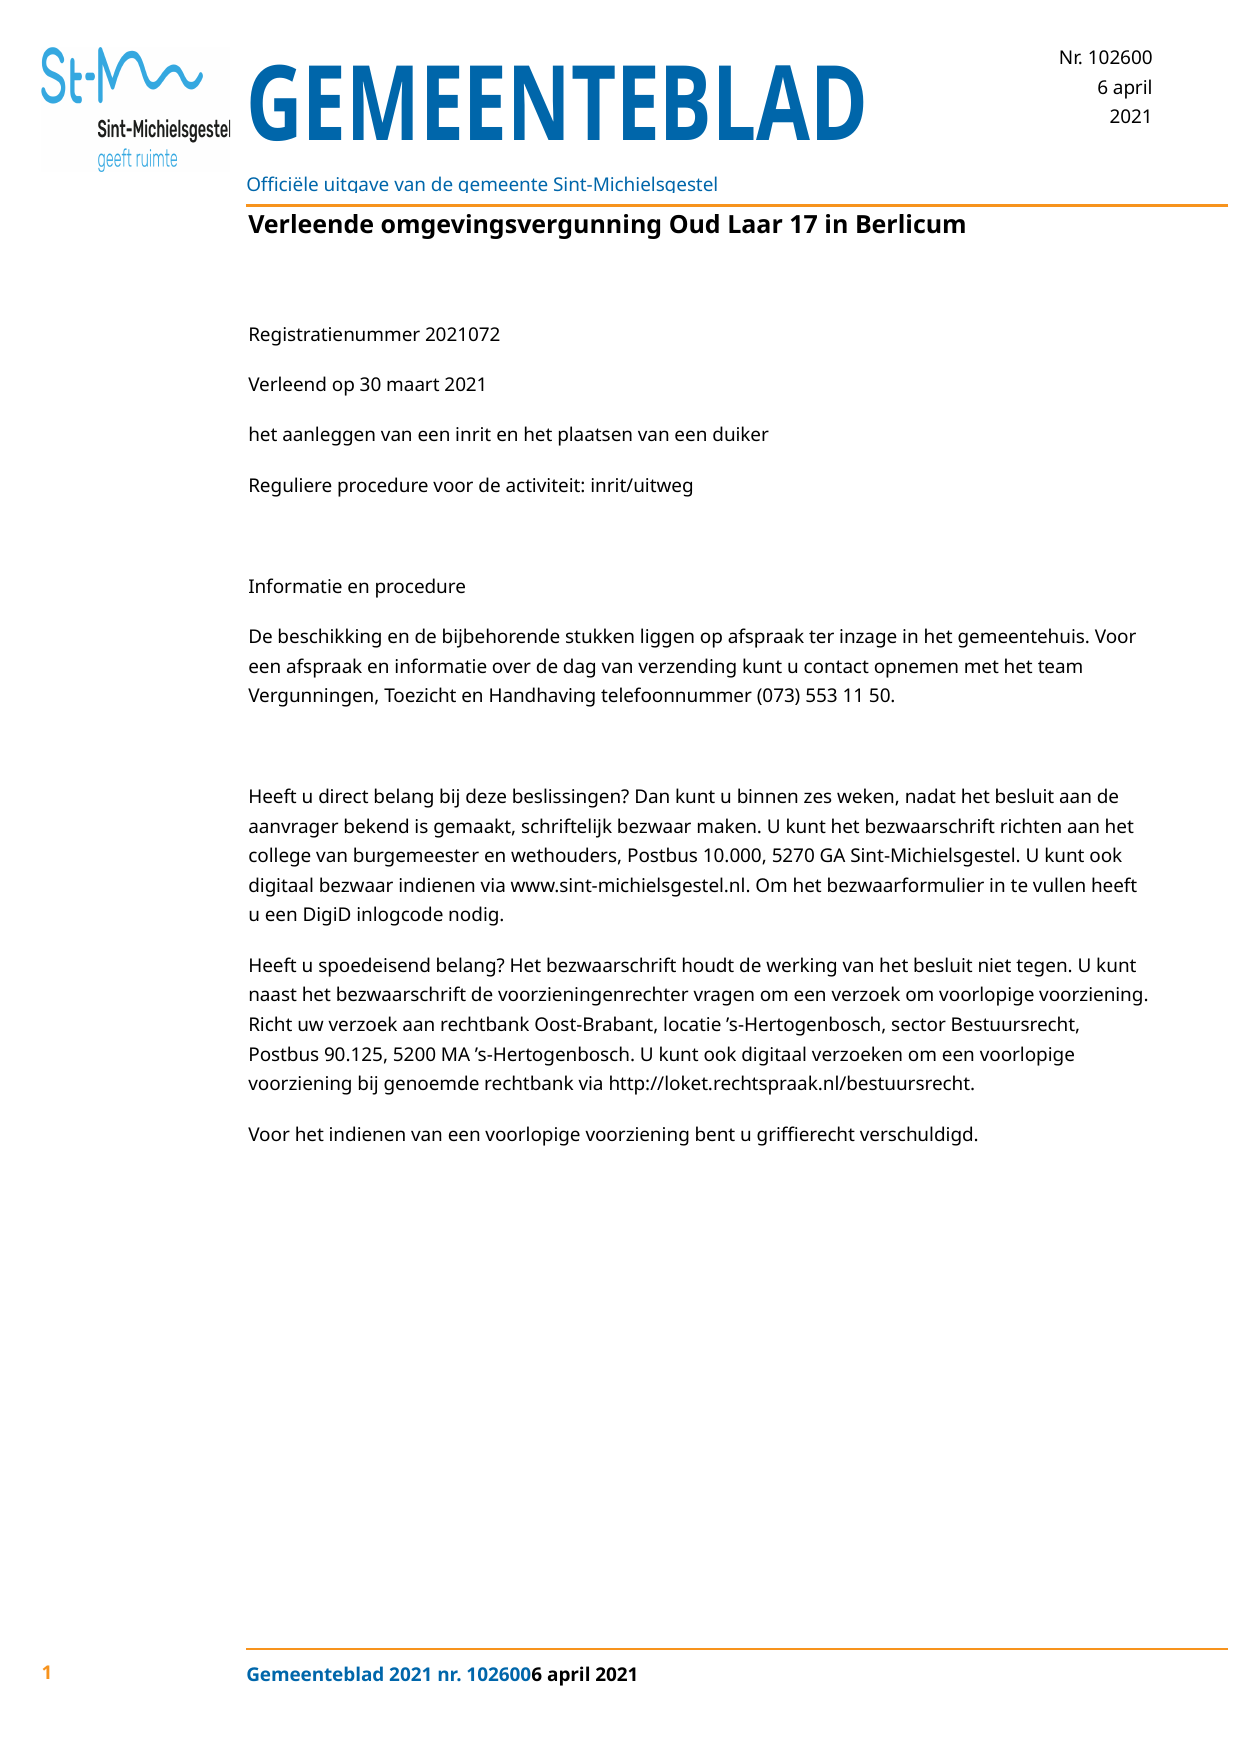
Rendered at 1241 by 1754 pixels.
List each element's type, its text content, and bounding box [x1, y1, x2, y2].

text Registratienummer 2021072 [248, 321, 1152, 346]
text Verleend op 30 maart 2021 [248, 371, 1152, 397]
text De beschikking en de bijbehorende stukken liggen op afspraak ter inzage in het gemeentehuis. Voor een afspraak en informatie over de dag van verzending kunt u contact opnemen met het team Vergunningen, Toezicht en Handhaving telefoonnummer (073) 553 11 50. [248, 623, 1152, 708]
text Voor het indienen van een voorlopige voorziening bent u griffierecht verschuldigd. [248, 1121, 1152, 1146]
text Reguliere procedure voor de activiteit: inrit/uitweg [248, 472, 1152, 498]
text Verleende omgevingsvergunning Oud Laar 17 in Berlicum [248, 207, 1152, 241]
text Heeft u spoedeisend belang? Het bezwaarschrift houdt de werking van het besluit niet tegen. U kunt naast het bezwaarschrift de voorzieningenrechter vragen om een verzoek om voorlopige voorziening. Richt uw verzoek aan rechtbank Oost-Brabant, locatie ’s-Hertogenbosch, sector Bestuursrecht, Postbus 90.125, 5200 MA ’s-Hertogenbosch. U kunt ook digitaal verzoeken om een voorlopige voorziening bij genoemde rechtbank via http://loket.rechtspraak.nl/bestuursrecht. [248, 952, 1152, 1096]
text Heeft u direct belang bij deze beslissingen? Dan kunt u binnen zes weken, nadat het besluit aan de aanvrager bekend is gemaakt, schriftelijk bezwaar maken. U kunt het bezwaarschrift richten aan het college van burgemeester en wethouders, Postbus 10.000, 5270 GA Sint-Michielsgestel. U kunt ook digitaal bezwaar indienen via www.sint-michielsgestel.nl. Om het bezwaarformulier in te vullen heeft u een DigiD inlogcode nodig. [248, 783, 1152, 927]
picture [41, 47, 231, 172]
text Informatie en procedure [248, 573, 1152, 598]
text het aanleggen van een inrit en het plaatsen van een duiker [248, 422, 1152, 447]
